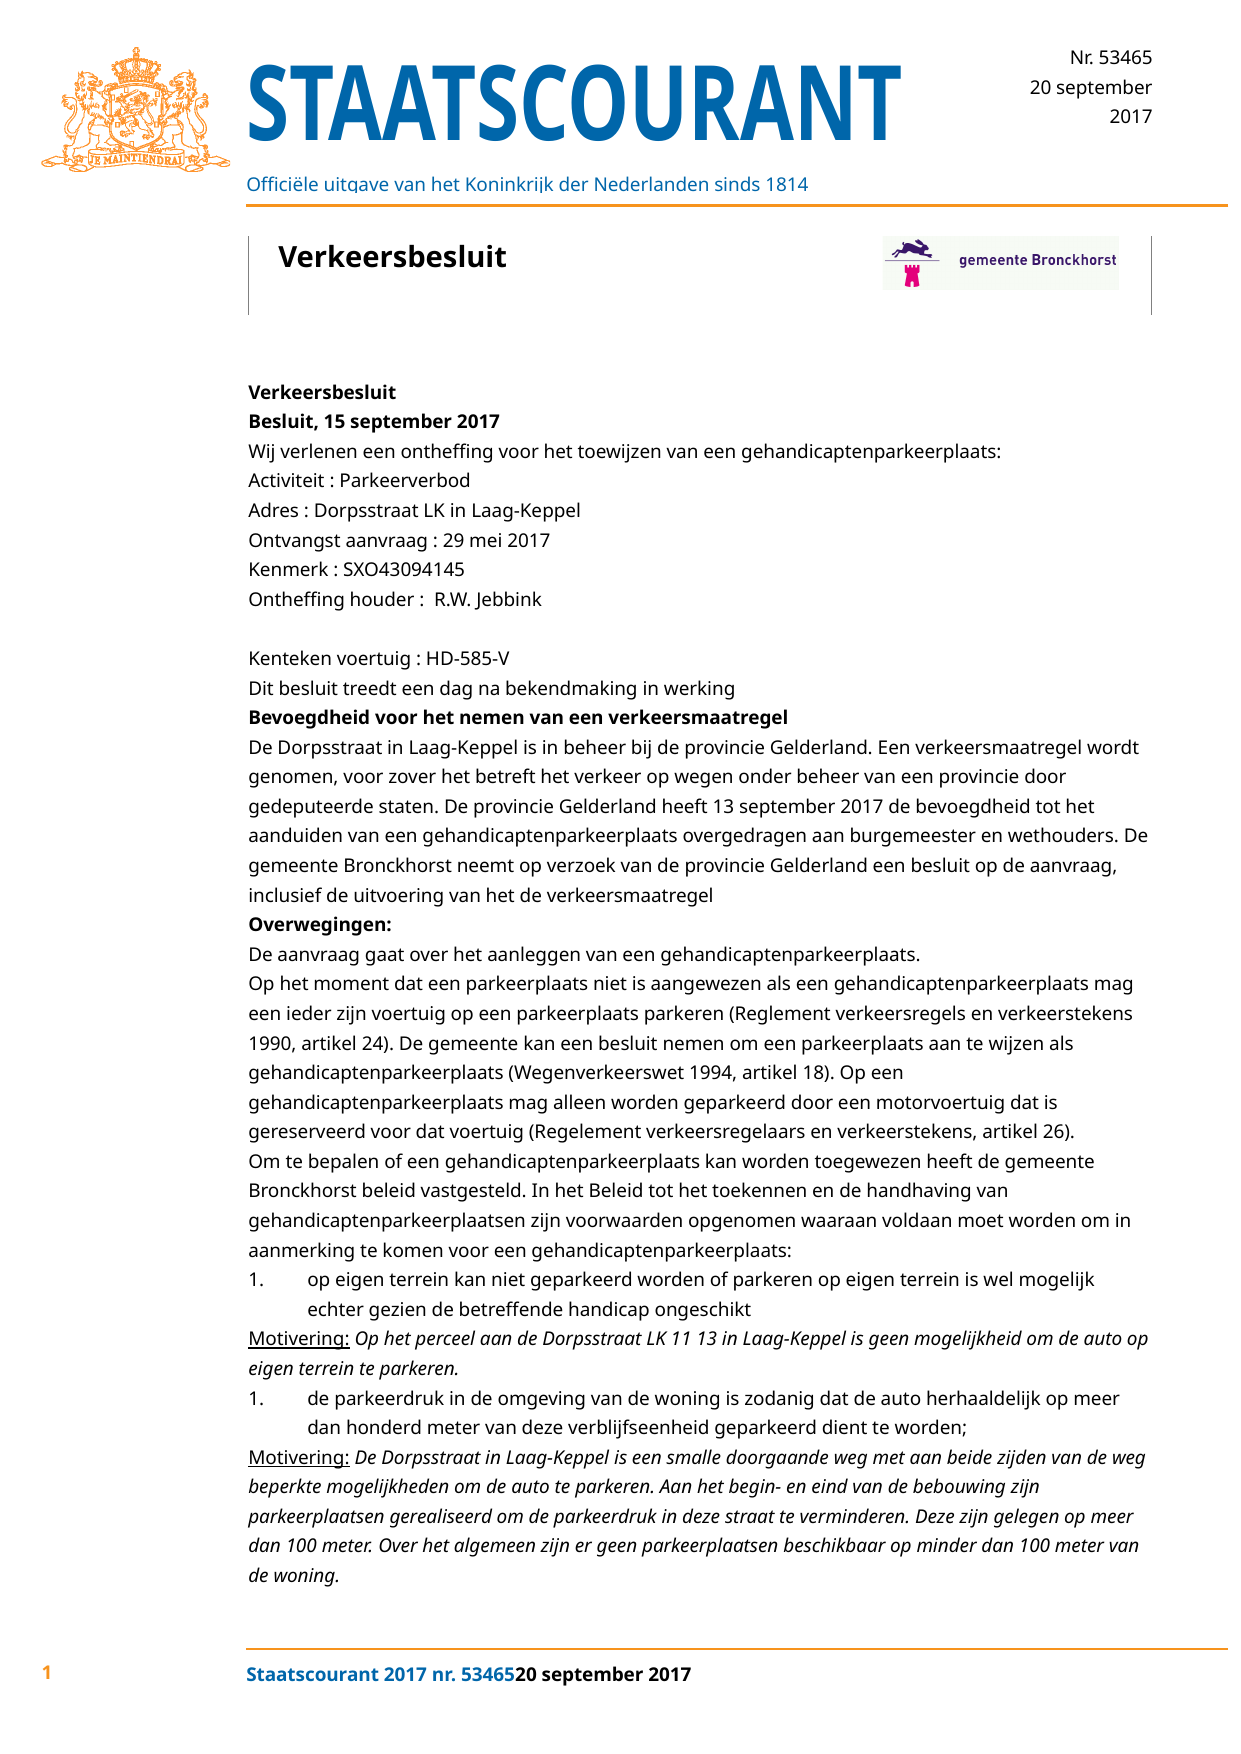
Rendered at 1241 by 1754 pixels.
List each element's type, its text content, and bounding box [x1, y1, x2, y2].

picture [882, 236, 1119, 290]
text De Dorpsstraat in Laag-Keppel is in beheer bij de provincie Gelderland. Een verkeersmaatregel wordt genomen, voor zover het betreft het verkeer op wegen onder beheer van een provincie door gedeputeerde staten. De provincie Gelderland heeft 13 september 2017 de bevoegdheid tot het aanduiden van een gehandicaptenparkeerplaats overgedragen aan burgemeester en wethouders. De gemeente Bronckhorst neemt op verzoek van de provincie Gelderland een besluit op de aanvraag, inclusief de uitvoering van het de verkeersmaatregel [248, 734, 1152, 908]
text Overwegingen: [248, 911, 1152, 937]
text De aanvraag gaat over het aanleggen van een gehandicaptenparkeerplaats. [248, 941, 1152, 967]
text Om te bepalen of een gehandicaptenparkeerplaats kan worden toegewezen heeft de gemeente Bronckhorst beleid vastgesteld. In het Beleid tot het toekennen en de handhaving van gehandicaptenparkeerplaatsen zijn voorwaarden opgenomen waaraan voldaan moet worden om in aanmerking te komen voor een gehandicaptenparkeerplaats: [248, 1148, 1152, 1263]
text Verkeersbesluit [248, 379, 1152, 405]
text Op het moment dat een parkeerplaats niet is aangewezen als een gehandicaptenparkeerplaats mag een ieder zijn voertuig op een parkeerplaats parkeren (Reglement verkeersregels en verkeerstekens 1990, artikel 24). De gemeente kan een besluit nemen om een parkeerplaats aan te wijzen als gehandicaptenparkeerplaats (Wegenverkeerswet 1994, artikel 18). Op een gehandicaptenparkeerplaats mag alleen worden geparkeerd door een motorvoertuig dat is gereserveerd voor dat voertuig (Regelement verkeersregelaars en verkeerstekens, artikel 26). [248, 971, 1152, 1144]
text Bevoegdheid voor het nemen van een verkeersmaatregel [248, 704, 1152, 730]
text Kenteken voertuig : HD-585-V [248, 645, 1152, 671]
text Kenmerk : SXO43094145 [248, 556, 1152, 582]
text Activiteit : Parkeerverbod [248, 468, 1152, 493]
list op eigen terrein kan niet geparkeerd worden of parkeren op eigen terrein is wel mogelijk echter gezien de betreffende handicap ongeschikt [248, 1266, 1152, 1322]
text Motivering: De Dorpsstraat in Laag-Keppel is een smalle doorgaande weg met aan beide zijden van de weg beperkte mogelijkheden om de auto te parkeren. Aan het begin- en eind van de bebouwing zijn parkeerplaatsen gerealiseerd om de parkeerdruk in deze straat te verminderen. Deze zijn gelegen op meer dan 100 meter. Over het algemeen zijn er geen parkeerplaatsen beschikbaar op minder dan 100 meter van de woning. [248, 1444, 1152, 1588]
text Motivering: Op het perceel aan de Dorpsstraat LK 11 13 in Laag-Keppel is geen mogelijkheid om de auto op eigen terrein te parkeren. [248, 1326, 1152, 1381]
text Ontheffing houder : R.W. Jebbink [248, 586, 1152, 612]
picture [41, 47, 231, 172]
text Wij verlenen een ontheffing voor het toewijzen van een gehandicaptenparkeerplaats: [248, 438, 1152, 464]
text Besluit, 15 september 2017 [248, 408, 1152, 434]
text Ontvangst aanvraag : 29 mei 2017 [248, 527, 1152, 553]
text Dit besluit treedt een dag na bekendmaking in werking [248, 675, 1152, 701]
table_header Verkeersbesluit [249, 236, 850, 315]
text Adres : Dorpsstraat LK in Laag-Keppel [248, 497, 1152, 523]
list de parkeerdruk in de omgeving van de woning is zodanig dat de auto herhaaldelijk op meer dan honderd meter van deze verblijfseenheid geparkeerd dient te worden; [248, 1385, 1152, 1440]
table_header [850, 236, 1151, 315]
